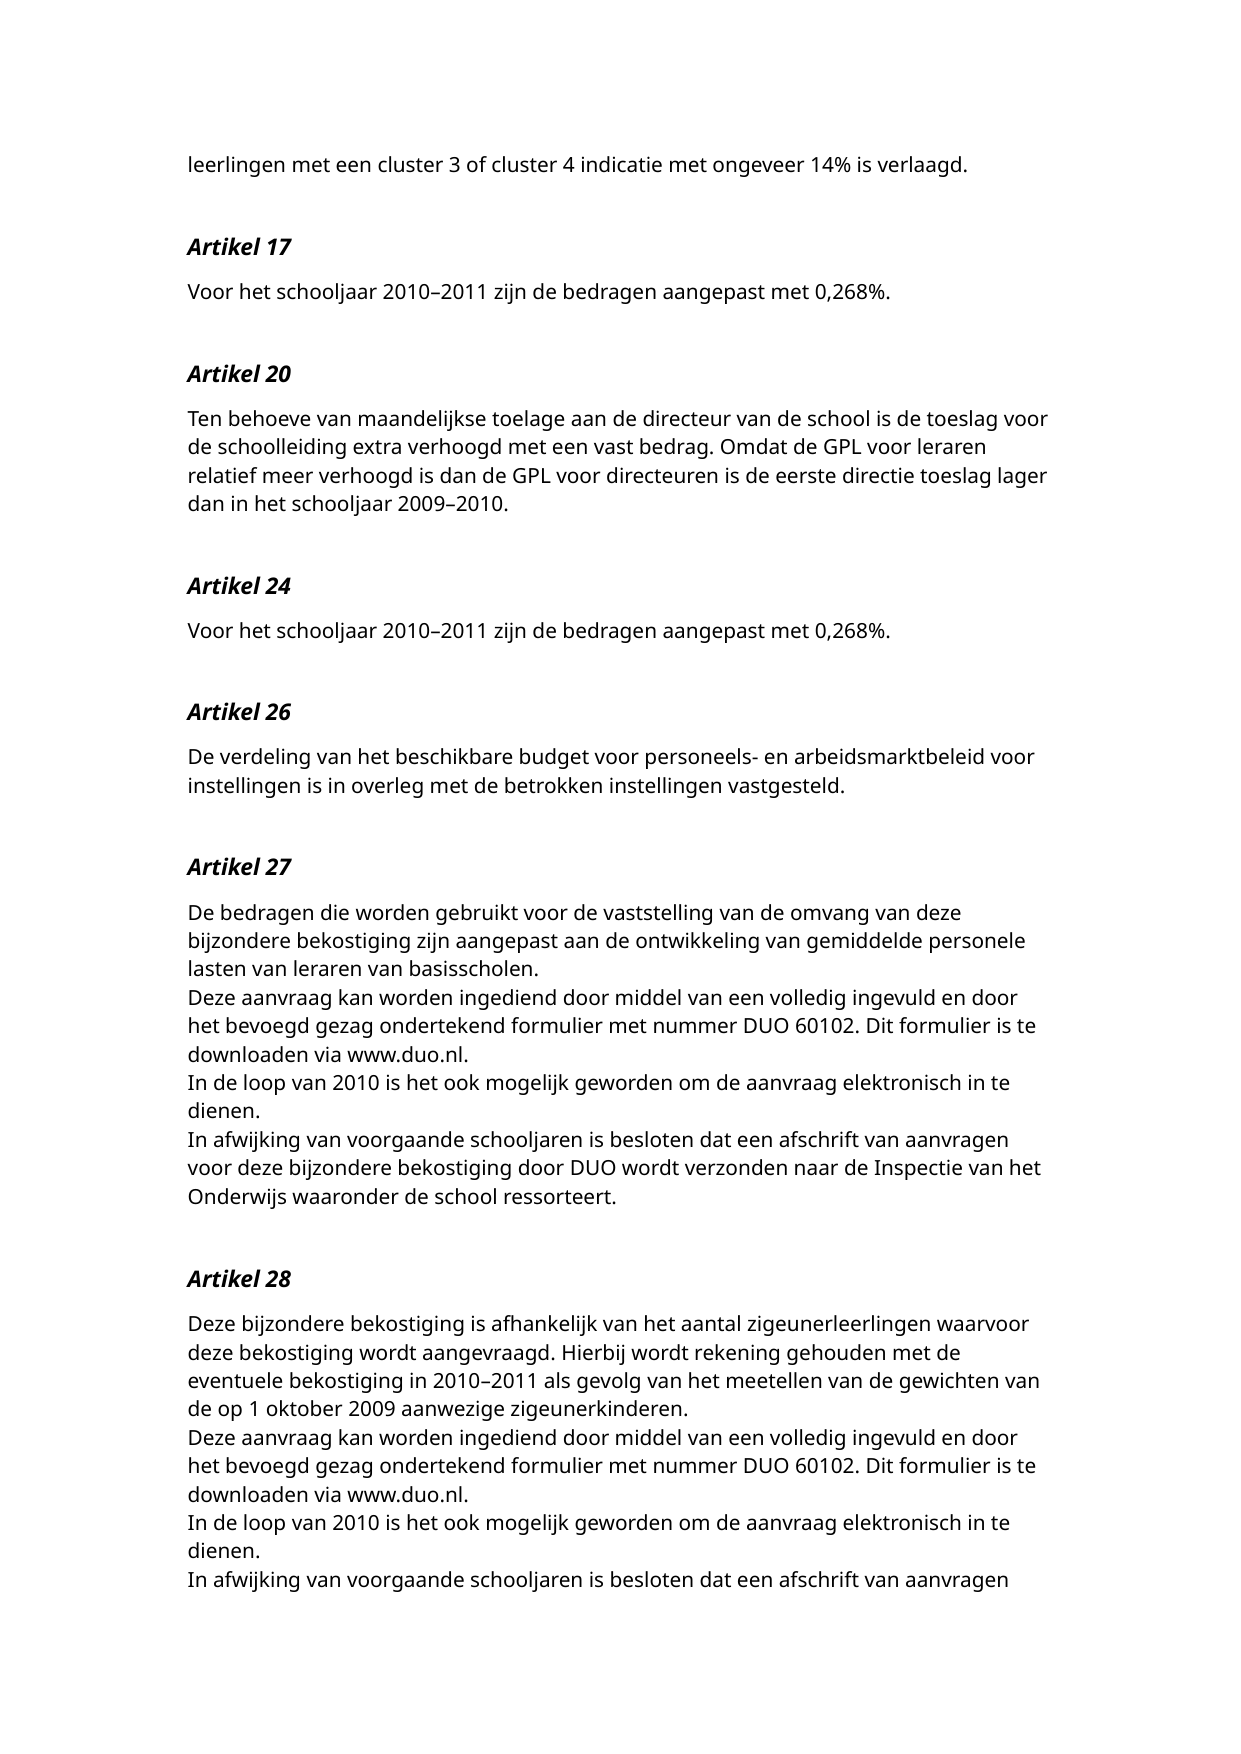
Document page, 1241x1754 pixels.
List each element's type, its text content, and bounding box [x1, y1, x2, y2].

text In afwijking van voorgaande schooljaren is besloten dat een afschrift van aanvragen voor deze bijzondere bekostiging door DUO wordt verzonden naar de Inspectie van het Onderwijs waaronder de school ressorteert. [187, 1125, 1053, 1210]
text In de loop van 2010 is het ook mogelijk geworden om de aanvraag elektronisch in te dienen. [187, 1068, 1053, 1125]
text In afwijking van voorgaande schooljaren is besloten dat een afschrift van aanvragen [187, 1565, 1053, 1593]
text De verdeling van het beschikbare budget voor personeels- en arbeidsmarktbeleid voor instellingen is in overleg met de betrokken instellingen vastgesteld. [187, 742, 1053, 799]
text Ten behoeve van maandelijkse toelage aan de directeur van de school is de toeslag voor de schoolleiding extra verhoogd met een vast bedrag. Omdat de GPL voor leraren relatief meer verhoogd is dan de GPL voor directeuren is de eerste directie toeslag lager dan in het schooljaar 2009–2010. [187, 404, 1053, 518]
text Deze aanvraag kan worden ingediend door middel van een volledig ingevuld en door het bevoegd gezag ondertekend formulier met nummer DUO 60102. Dit formulier is te downloaden via www.duo.nl. [187, 1423, 1053, 1508]
text Voor het schooljaar 2010–2011 zijn de bedragen aangepast met 0,268%. [187, 277, 1053, 306]
subtitle Artikel 20 [187, 358, 1053, 389]
text leerlingen met een cluster 3 of cluster 4 indicatie met ongeveer 14% is verlaagd. [187, 150, 1053, 178]
subtitle Artikel 26 [187, 696, 1053, 727]
subtitle Artikel 24 [187, 569, 1053, 601]
subtitle Artikel 17 [187, 231, 1053, 262]
text Deze bijzondere bekostiging is afhankelijk van het aantal zigeunerleerlingen waarvoor deze bekostiging wordt aangevraagd. Hierbij wordt rekening gehouden met de eventuele bekostiging in 2010–2011 als gevolg van het meetellen van de gewichten van de op 1 oktober 2009 aanwezige zigeunerkinderen. [187, 1309, 1053, 1423]
text Deze aanvraag kan worden ingediend door middel van een volledig ingevuld en door het bevoegd gezag ondertekend formulier met nummer DUO 60102. Dit formulier is te downloaden via www.duo.nl. [187, 983, 1053, 1068]
subtitle Artikel 28 [187, 1263, 1053, 1294]
text Voor het schooljaar 2010–2011 zijn de bedragen aangepast met 0,268%. [187, 616, 1053, 644]
subtitle Artikel 27 [187, 851, 1053, 883]
text De bedragen die worden gebruikt voor de vaststelling van de omvang van deze bijzondere bekostiging zijn aangepast aan de ontwikkeling van gemiddelde personele lasten van leraren van basisscholen. [187, 898, 1053, 983]
text In de loop van 2010 is het ook mogelijk geworden om de aanvraag elektronisch in te dienen. [187, 1508, 1053, 1565]
